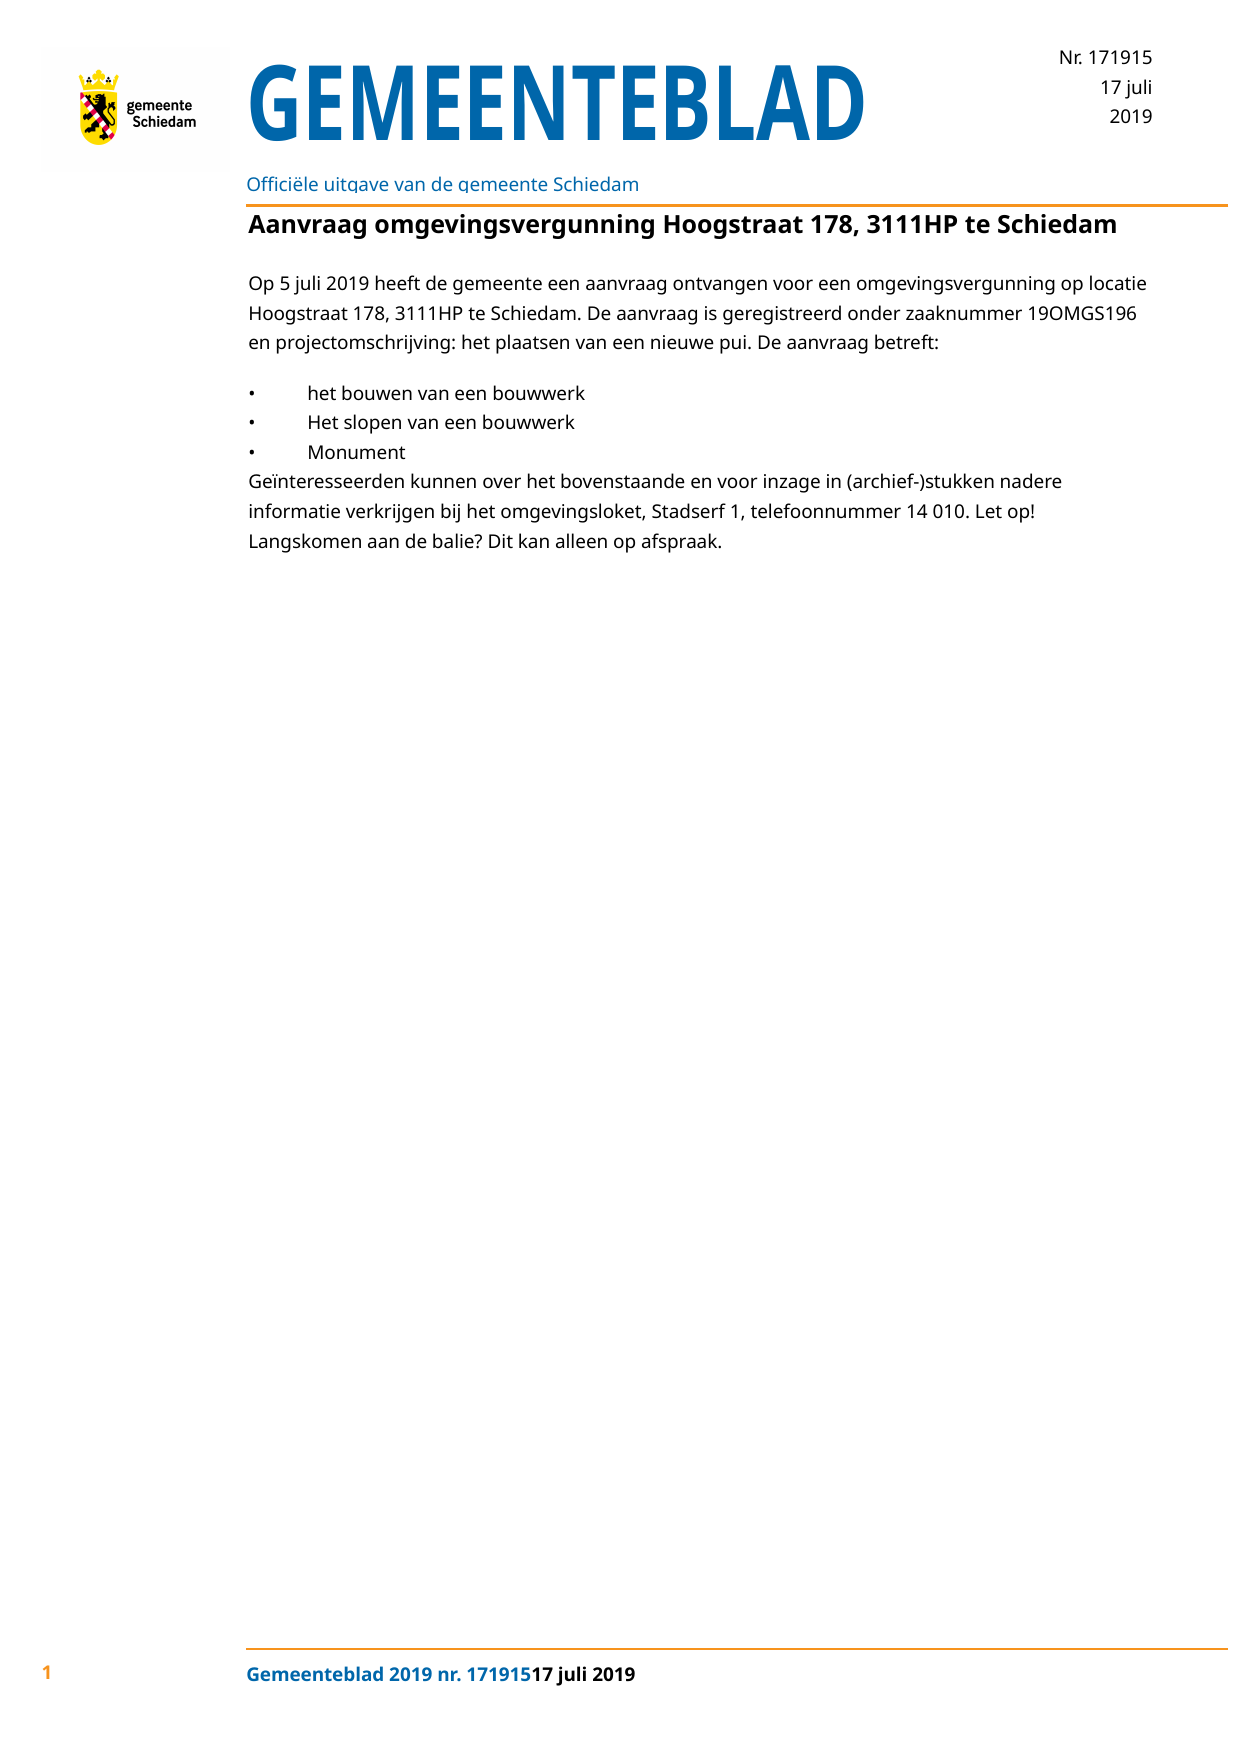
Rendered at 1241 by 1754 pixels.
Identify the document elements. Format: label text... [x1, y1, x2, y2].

text Op 5 juli 2019 heeft de gemeente een aanvraag ontvangen voor een omgevingsvergunning op locatie Hoogstraat 178, 3111HP te Schiedam. De aanvraag is geregistreerd onder zaaknummer 19OMGS196 en projectomschrijving: het plaatsen van een nieuwe pui. De aanvraag betreft: [248, 270, 1152, 355]
text Aanvraag omgevingsvergunning Hoogstraat 178, 3111HP te Schiedam [248, 207, 1152, 241]
list het bouwen van een bouwwerk [248, 380, 1152, 406]
text Geïnteresseerden kunnen over het bovenstaande en voor inzage in (archief-)stukken nadere informatie verkrijgen bij het omgevingsloket, Stadserf 1, telefoonnummer 14 010. Let op! Langskomen aan de balie? Dit kan alleen op afspraak. [248, 469, 1152, 553]
picture [41, 47, 231, 172]
list Monument [248, 439, 1152, 465]
list Het slopen van een bouwwerk [248, 409, 1152, 435]
